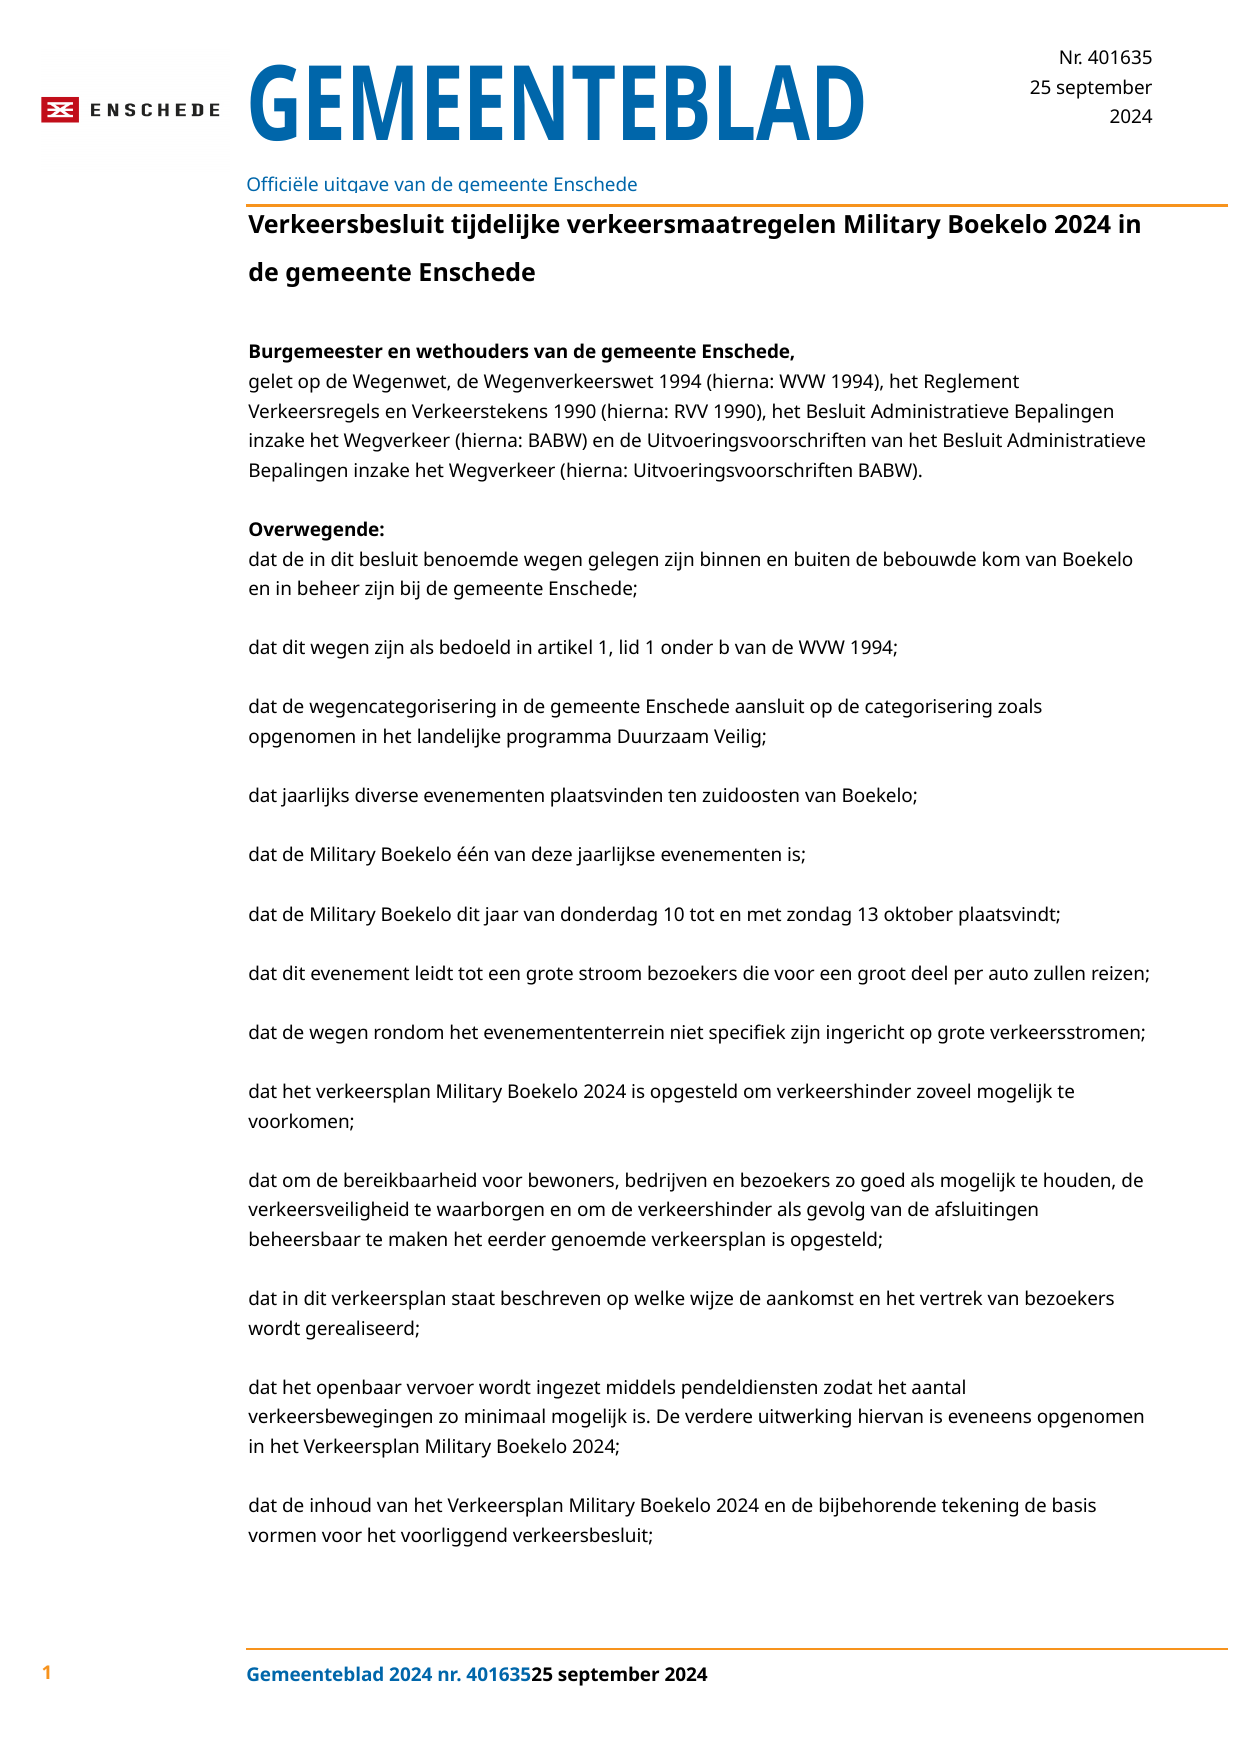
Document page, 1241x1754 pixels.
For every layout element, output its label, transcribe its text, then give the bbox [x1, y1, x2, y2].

text dat jaarlijks diverse evenementen plaatsvinden ten zuidoosten van Boekelo; [248, 782, 1152, 808]
text dat het verkeersplan Military Boekelo 2024 is opgesteld om verkeershinder zoveel mogelijk te voorkomen; [248, 1078, 1152, 1133]
text dat de inhoud van het Verkeersplan Military Boekelo 2024 en de bijbehorende tekening de basis vormen voor het voorliggend verkeersbesluit; [248, 1492, 1152, 1548]
text dat dit wegen zijn als bedoeld in artikel 1, lid 1 onder b van de WVW 1994; [248, 634, 1152, 660]
text dat de Military Boekelo één van deze jaarlijkse evenementen is; [248, 842, 1152, 867]
text dat dit evenement leidt tot een grote stroom bezoekers die voor een groot deel per auto zullen reizen; [248, 960, 1152, 986]
text Burgemeester en wethouders van de gemeente Enschede, [248, 339, 1152, 364]
picture [41, 47, 231, 172]
text dat de wegencategorisering in de gemeente Enschede aansluit op de categorisering zoals opgenomen in het landelijke programma Duurzaam Veilig; [248, 694, 1152, 749]
text dat de Military Boekelo dit jaar van donderdag 10 tot en met zondag 13 oktober plaatsvindt; [248, 901, 1152, 926]
text Verkeersbesluit tijdelijke verkeersmaatregelen Military Boekelo 2024 in de gemeente Enschede [248, 207, 1152, 288]
text dat in dit verkeersplan staat beschreven op welke wijze de aankomst en het vertrek van bezoekers wordt gerealiseerd; [248, 1285, 1152, 1341]
text dat het openbaar vervoer wordt ingezet middels pendeldiensten zodat het aantal verkeersbewegingen zo minimaal mogelijk is. De verdere uitwerking hiervan is eveneens opgenomen in het Verkeersplan Military Boekelo 2024; [248, 1374, 1152, 1459]
text dat de wegen rondom het evenemententerrein niet specifiek zijn ingericht op grote verkeersstromen; [248, 1019, 1152, 1045]
text gelet op de Wegenwet, de Wegenverkeerswet 1994 (hierna: WVW 1994), het Reglement Verkeersregels en Verkeerstekens 1990 (hierna: RVV 1990), het Besluit Administratieve Bepalingen inzake het Wegverkeer (hierna: BABW) en de Uitvoeringsvoorschriften van het Besluit Administratieve Bepalingen inzake het Wegverkeer (hierna: Uitvoeringsvoorschriften BABW). [248, 368, 1152, 483]
text dat om de bereikbaarheid voor bewoners, bedrijven en bezoekers zo goed als mogelijk te houden, de verkeersveiligheid te waarborgen en om de verkeershinder als gevolg van de afsluitingen beheersbaar te maken het eerder genoemde verkeersplan is opgesteld; [248, 1167, 1152, 1252]
text Overwegende: [248, 516, 1152, 542]
text dat de in dit besluit benoemde wegen gelegen zijn binnen en buiten de bebouwde kom van Boekelo en in beheer zijn bij de gemeente Enschede; [248, 546, 1152, 601]
